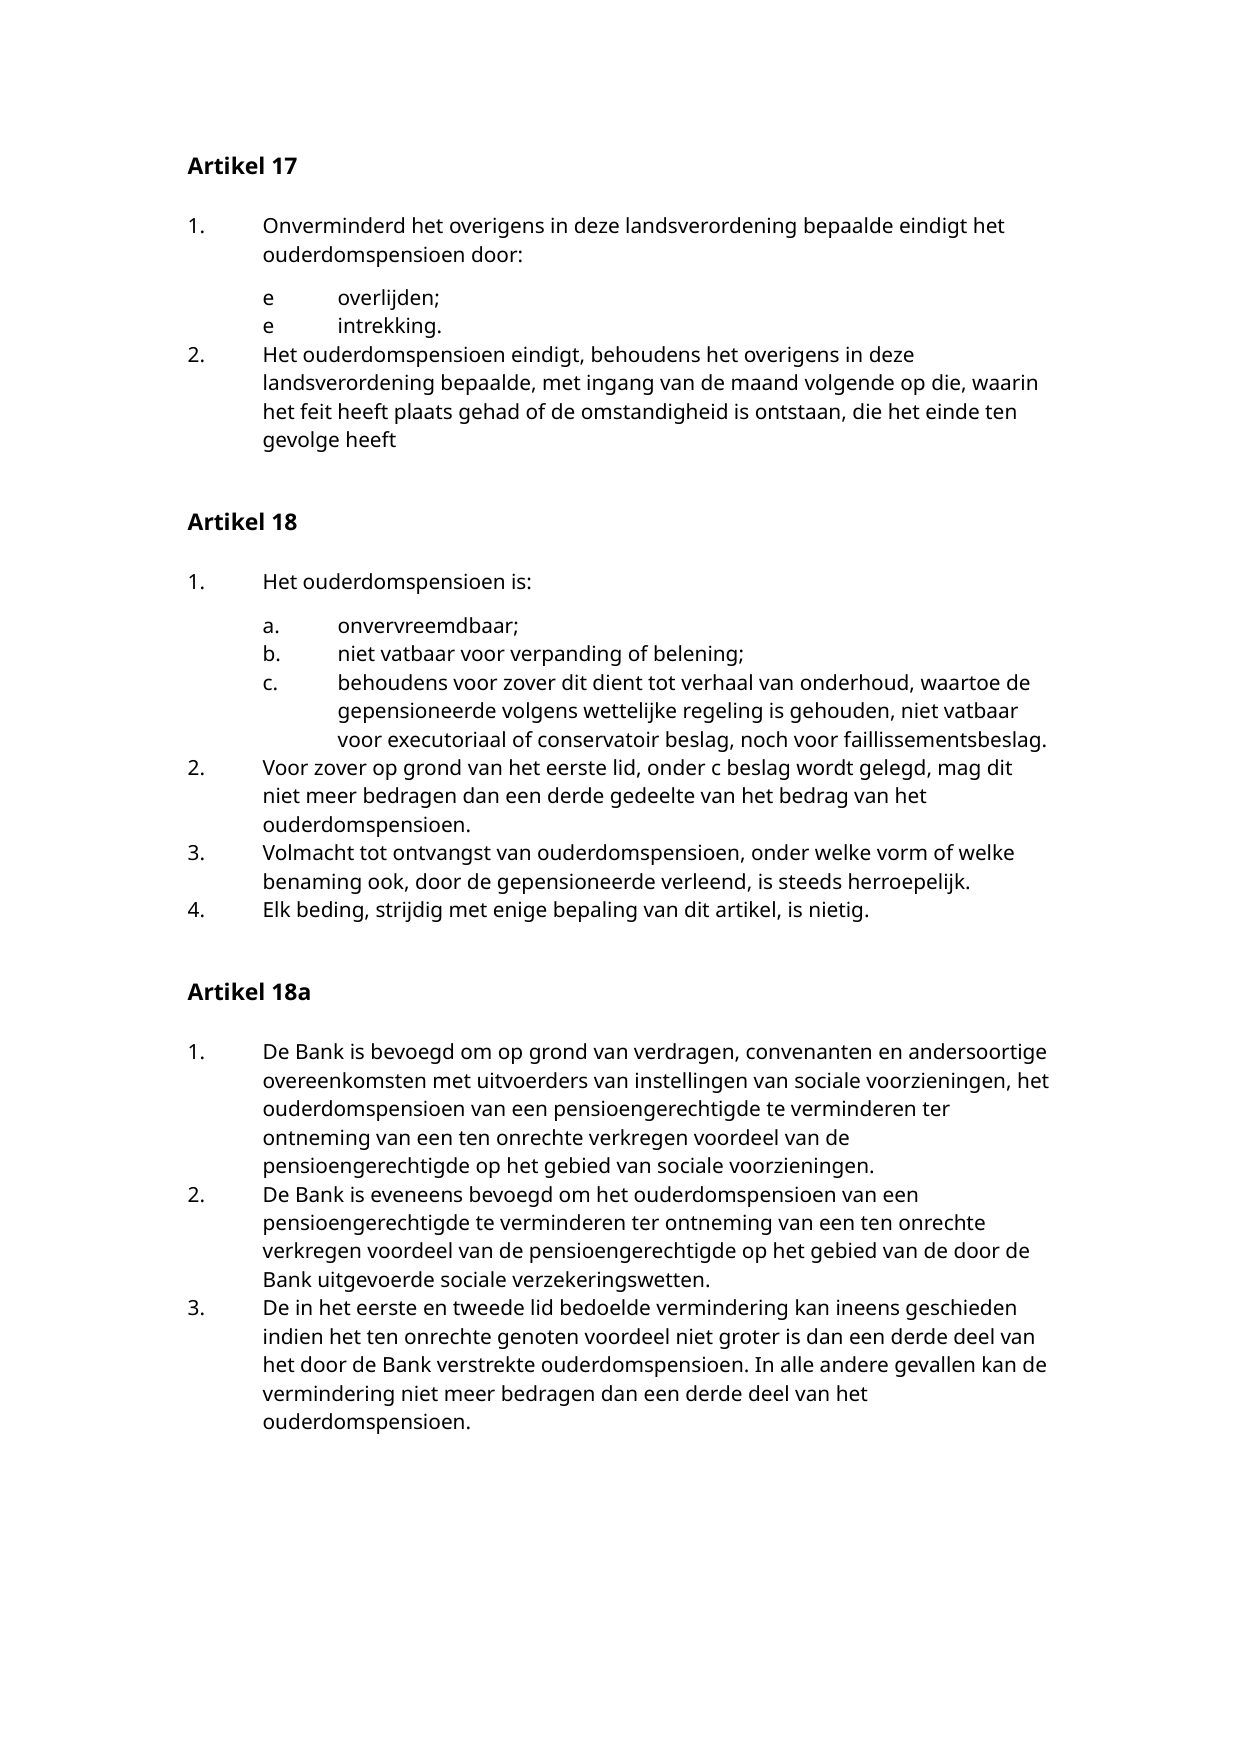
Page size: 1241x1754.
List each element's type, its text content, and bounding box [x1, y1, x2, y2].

list Volmacht tot ontvangst van ouderdomspensioen, onder welke vorm of welke benaming ook, door de gepensioneerde verleend, is steeds herroepelijk. [187, 838, 1053, 895]
subtitle Artikel 17 [187, 150, 1053, 181]
list De Bank is eveneens bevoegd om het ouderdomspensioen van een pensioengerechtigde te verminderen ter ontneming van een ten onrechte verkregen voordeel van de pensioengerechtigde op het gebied van de door de Bank uitgevoerde sociale verzekeringswetten. [187, 1180, 1053, 1293]
list niet vatbaar voor verpanding of belening; [262, 639, 1053, 668]
list Het ouderdomspensioen eindigt, behoudens het overigens in deze landsverordening bepaalde, met ingang van de maand volgende op die, waarin het feit heeft plaats gehad of de omstandigheid is ontstaan, die het einde ten gevolge heeft [187, 340, 1053, 454]
list onvervreemdbaar; [262, 611, 1053, 639]
list Voor zover op grond van het eerste lid, onder c beslag wordt gelegd, mag dit niet meer bedragen dan een derde gedeelte van het bedrag van het ouderdomspensioen. [187, 753, 1053, 838]
list Elk beding, strijdig met enige bepaling van dit artikel, is nietig. [187, 895, 1053, 924]
subtitle Artikel 18a [187, 976, 1053, 1007]
list behoudens voor zover dit dient tot verhaal van onderhoud, waartoe de gepensioneerde volgens wettelijke regeling is gehouden, niet vatbaar voor executoriaal of conservatoir beslag, noch voor faillissementsbeslag. [262, 668, 1053, 753]
subtitle Artikel 18 [187, 506, 1053, 537]
list Onverminderd het overigens in deze landsverordening bepaalde eindigt het ouderdomspensioen door: [187, 211, 1053, 268]
list overlijden; [262, 283, 1053, 312]
list De in het eerste en tweede lid bedoelde vermindering kan ineens geschieden indien het ten onrechte genoten voordeel niet groter is dan een derde deel van het door de Bank verstrekte ouderdomspensioen. In alle andere gevallen kan de vermindering niet meer bedragen dan een derde deel van het ouderdomspensioen. [187, 1293, 1053, 1436]
list De Bank is bevoegd om op grond van verdragen, convenanten en andersoortige overeenkomsten met uitvoerders van instellingen van sociale voorzieningen, het ouderdomspensioen van een pensioengerechtigde te verminderen ter ontneming van een ten onrechte verkregen voordeel van de pensioengerechtigde op het gebied van sociale voorzieningen. [187, 1037, 1053, 1180]
list Het ouderdomspensioen is: [187, 567, 1053, 596]
list intrekking. [262, 312, 1053, 340]
